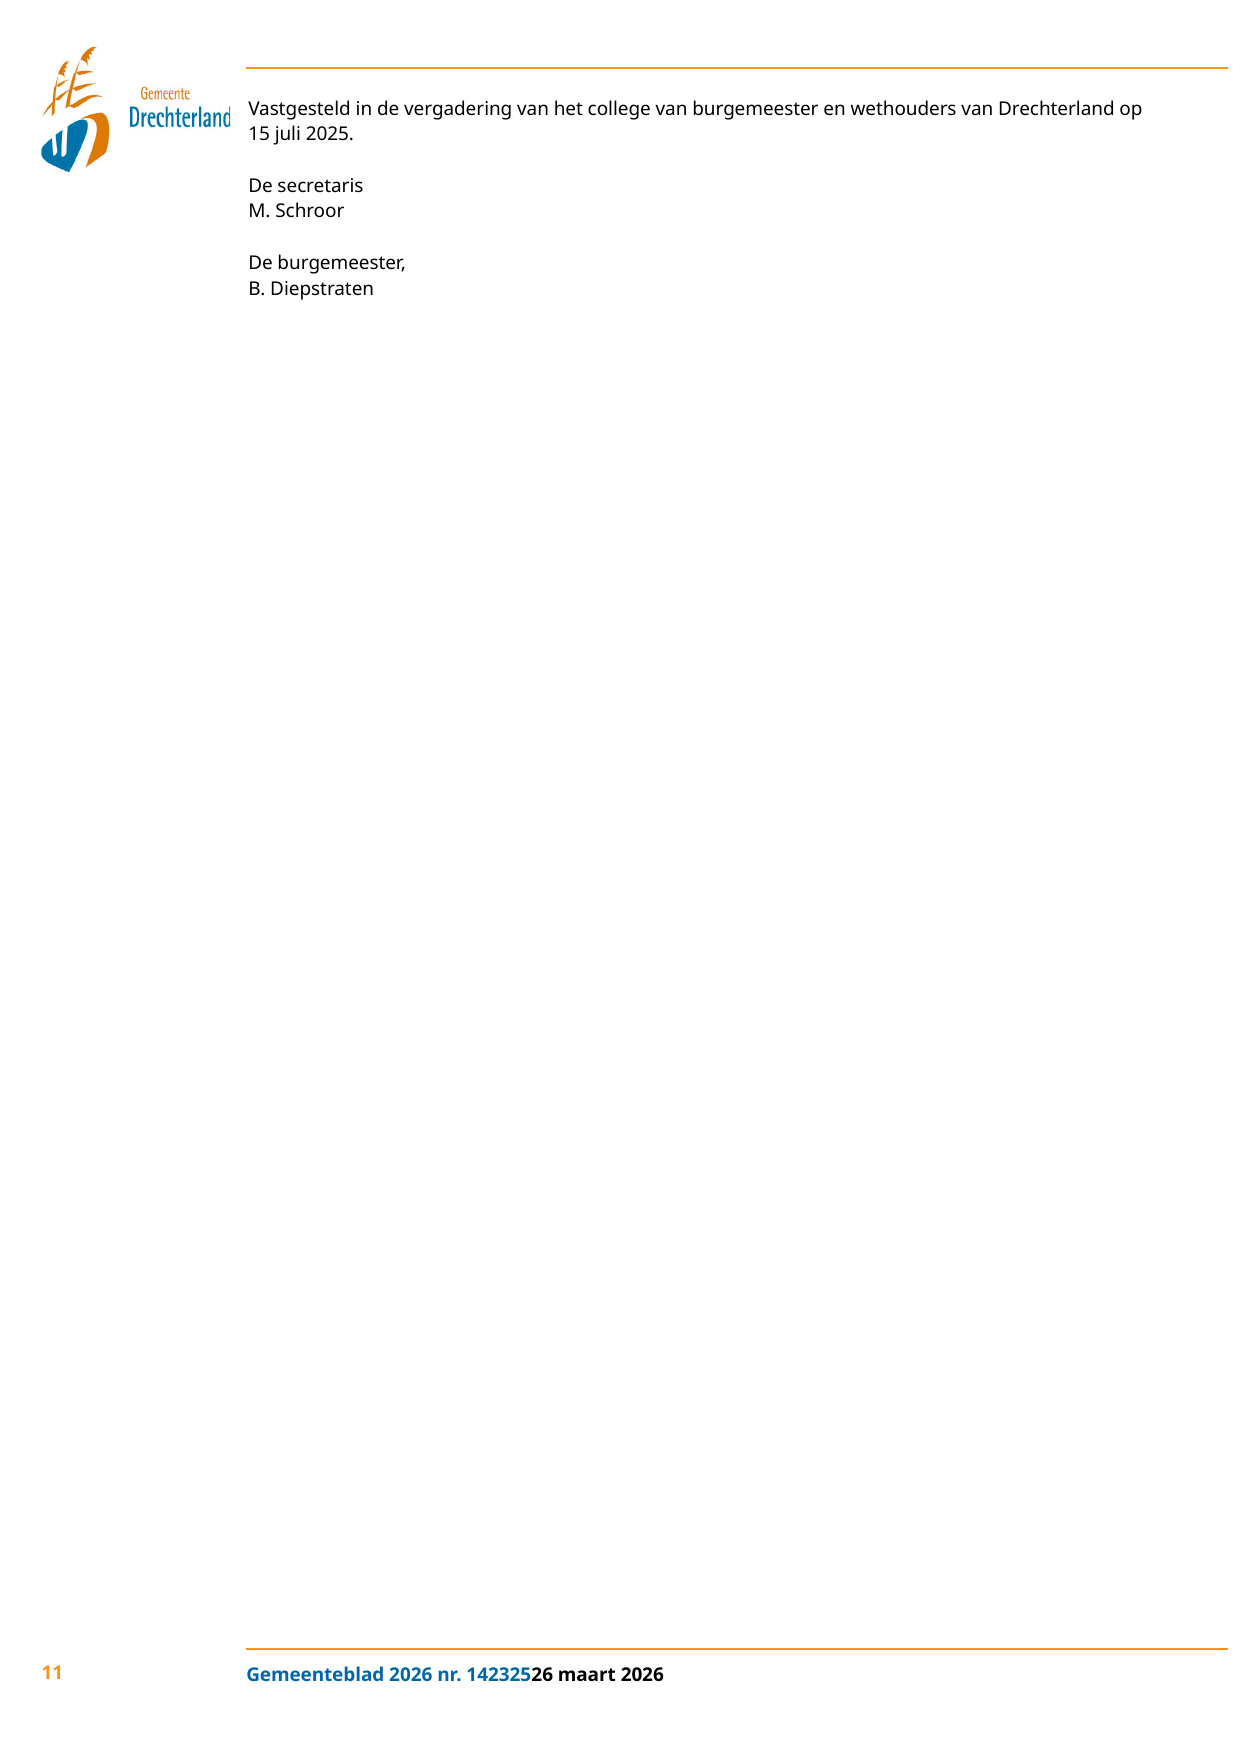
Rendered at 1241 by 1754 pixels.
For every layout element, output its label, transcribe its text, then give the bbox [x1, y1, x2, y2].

picture [41, 158, 64, 172]
text B. Diepstraten [248, 275, 1152, 301]
picture [226, 115, 231, 124]
text De burgemeester, [248, 249, 1152, 275]
text De secretaris [248, 172, 1152, 198]
picture [41, 47, 231, 172]
text M. Schroor [248, 198, 1152, 223]
text Vastgesteld in de vergadering van het college van burgemeester en wethouders van Drechterland op 15 juli 2025. [248, 95, 1152, 146]
